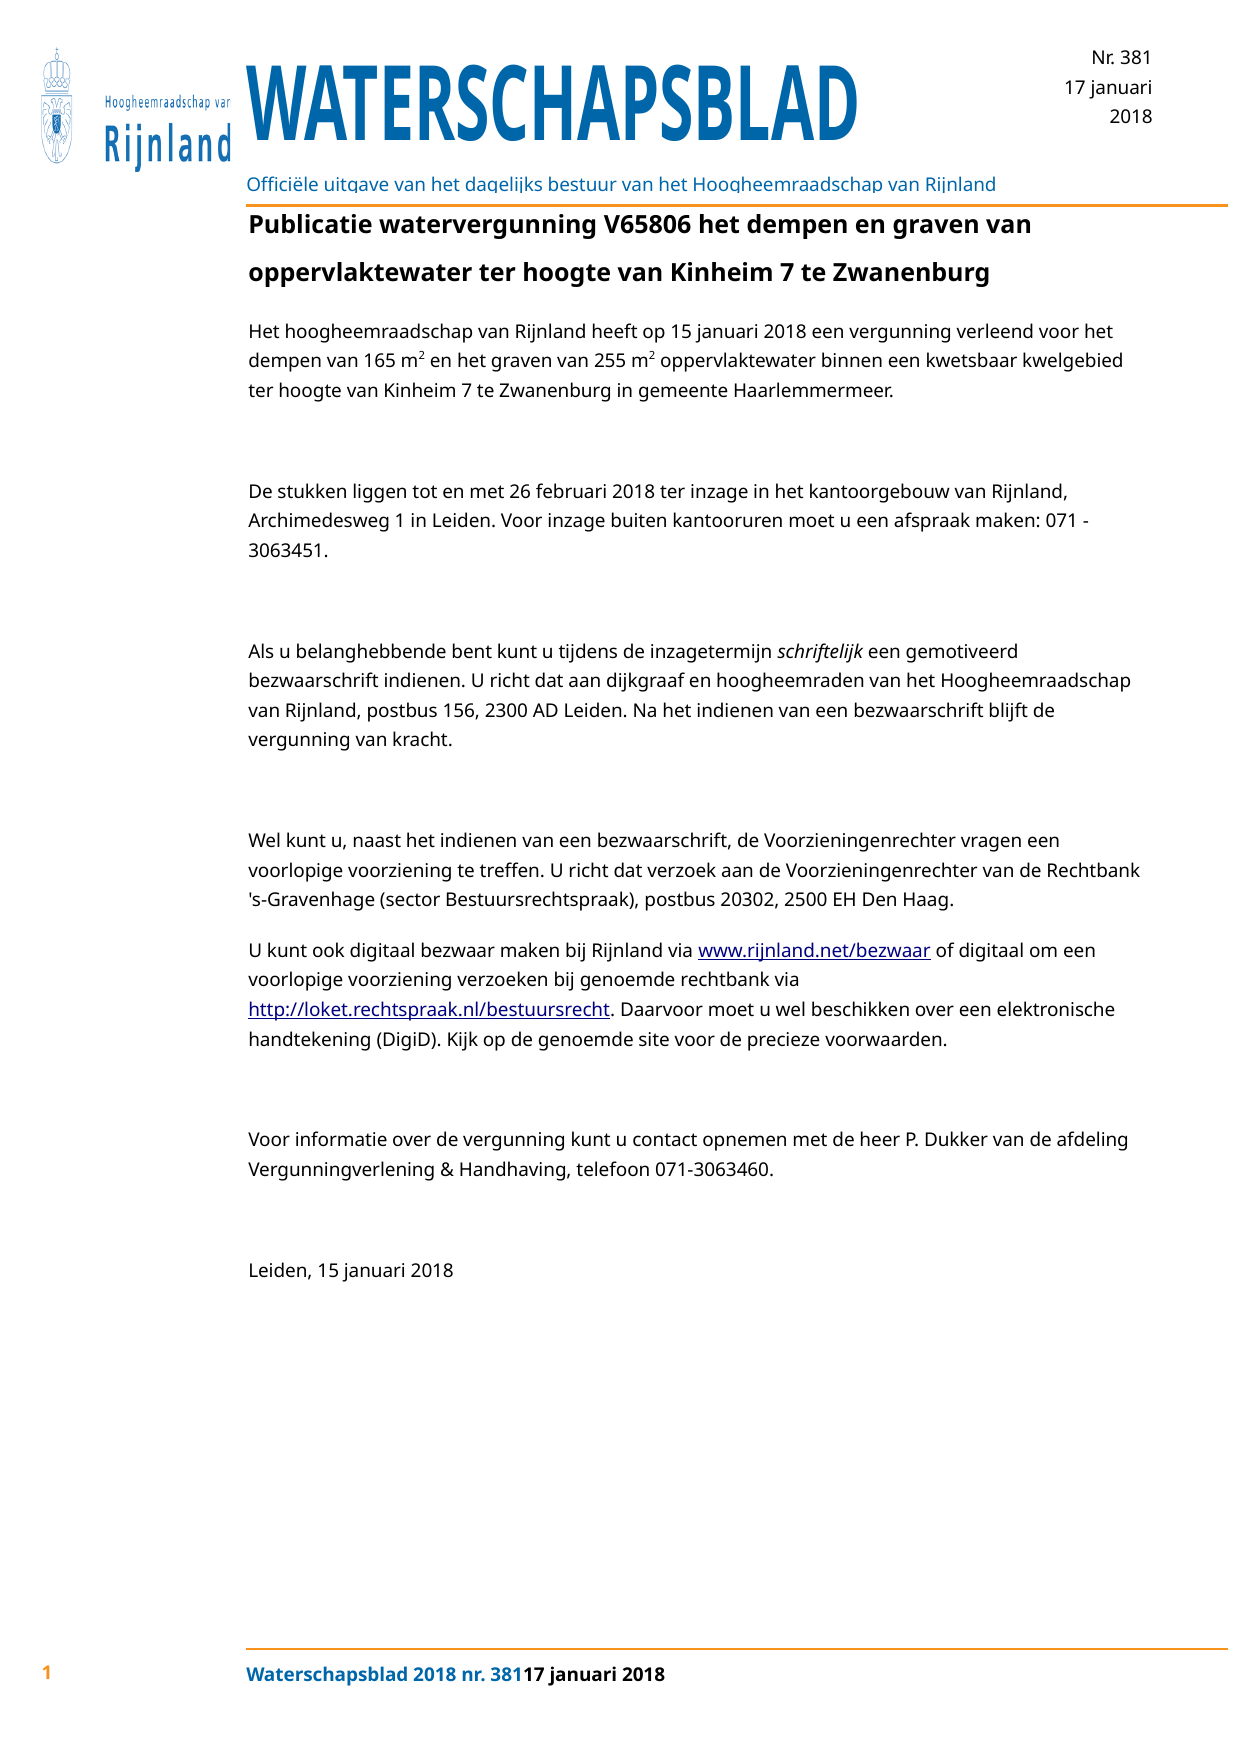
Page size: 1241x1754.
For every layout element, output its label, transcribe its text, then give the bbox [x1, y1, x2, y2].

text Leiden, 15 januari 2018 [248, 1257, 1152, 1283]
text De stukken liggen tot en met 26 februari 2018 ter inzage in het kantoorgebouw van Rijnland, Archimedesweg 1 in Leiden. Voor inzage buiten kantooruren moet u een afspraak maken: 071 - 3063451. [248, 478, 1152, 563]
text Voor informatie over de vergunning kunt u contact opnemen met de heer P. Dukker van de afdeling Vergunningverlening & Handhaving, telefoon 071-3063460. [248, 1127, 1152, 1182]
text Als u belanghebbende bent kunt u tijdens de inzagetermijn schriftelijk een gemotiveerd bezwaarschrift indienen. U richt dat aan dijkgraaf en hoogheemraden van het Hoogheemraadschap van Rijnland, postbus 156, 2300 AD Leiden. Na het indienen van een bezwaarschrift blijft de vergunning van kracht. [248, 638, 1152, 752]
text U kunt ook digitaal bezwaar maken bij Rijnland via www.rijnland.net/bezwaar of digitaal om een voorlopige voorziening verzoeken bij genoemde rechtbank via http://loket.rechtspraak.nl/bestuursrecht. Daarvoor moet u wel beschikken over een elektronische handtekening (DigiD). Kijk op de genoemde site voor de precieze voorwaarden. [248, 937, 1152, 1052]
picture [41, 47, 231, 172]
text Publicatie watervergunning V65806 het dempen en graven van oppervlaktewater ter hoogte van Kinheim 7 te Zwanenburg [248, 207, 1152, 288]
text Wel kunt u, naast het indienen van een bezwaarschrift, de Voorzieningenrechter vragen een voorlopige voorziening te treffen. U richt dat verzoek aan de Voorzieningenrechter van de Rechtbank 's-Gravenhage (sector Bestuursrechtspraak), postbus 20302, 2500 EH Den Haag. [248, 827, 1152, 912]
text Het hoogheemraadschap van Rijnland heeft op 15 januari 2018 een vergunning verleend voor het dempen van 165 m2 en het graven van 255 m2 oppervlaktewater binnen een kwetsbaar kwelgebied ter hoogte van Kinheim 7 te Zwanenburg in gemeente Haarlemmermeer. [248, 318, 1152, 403]
